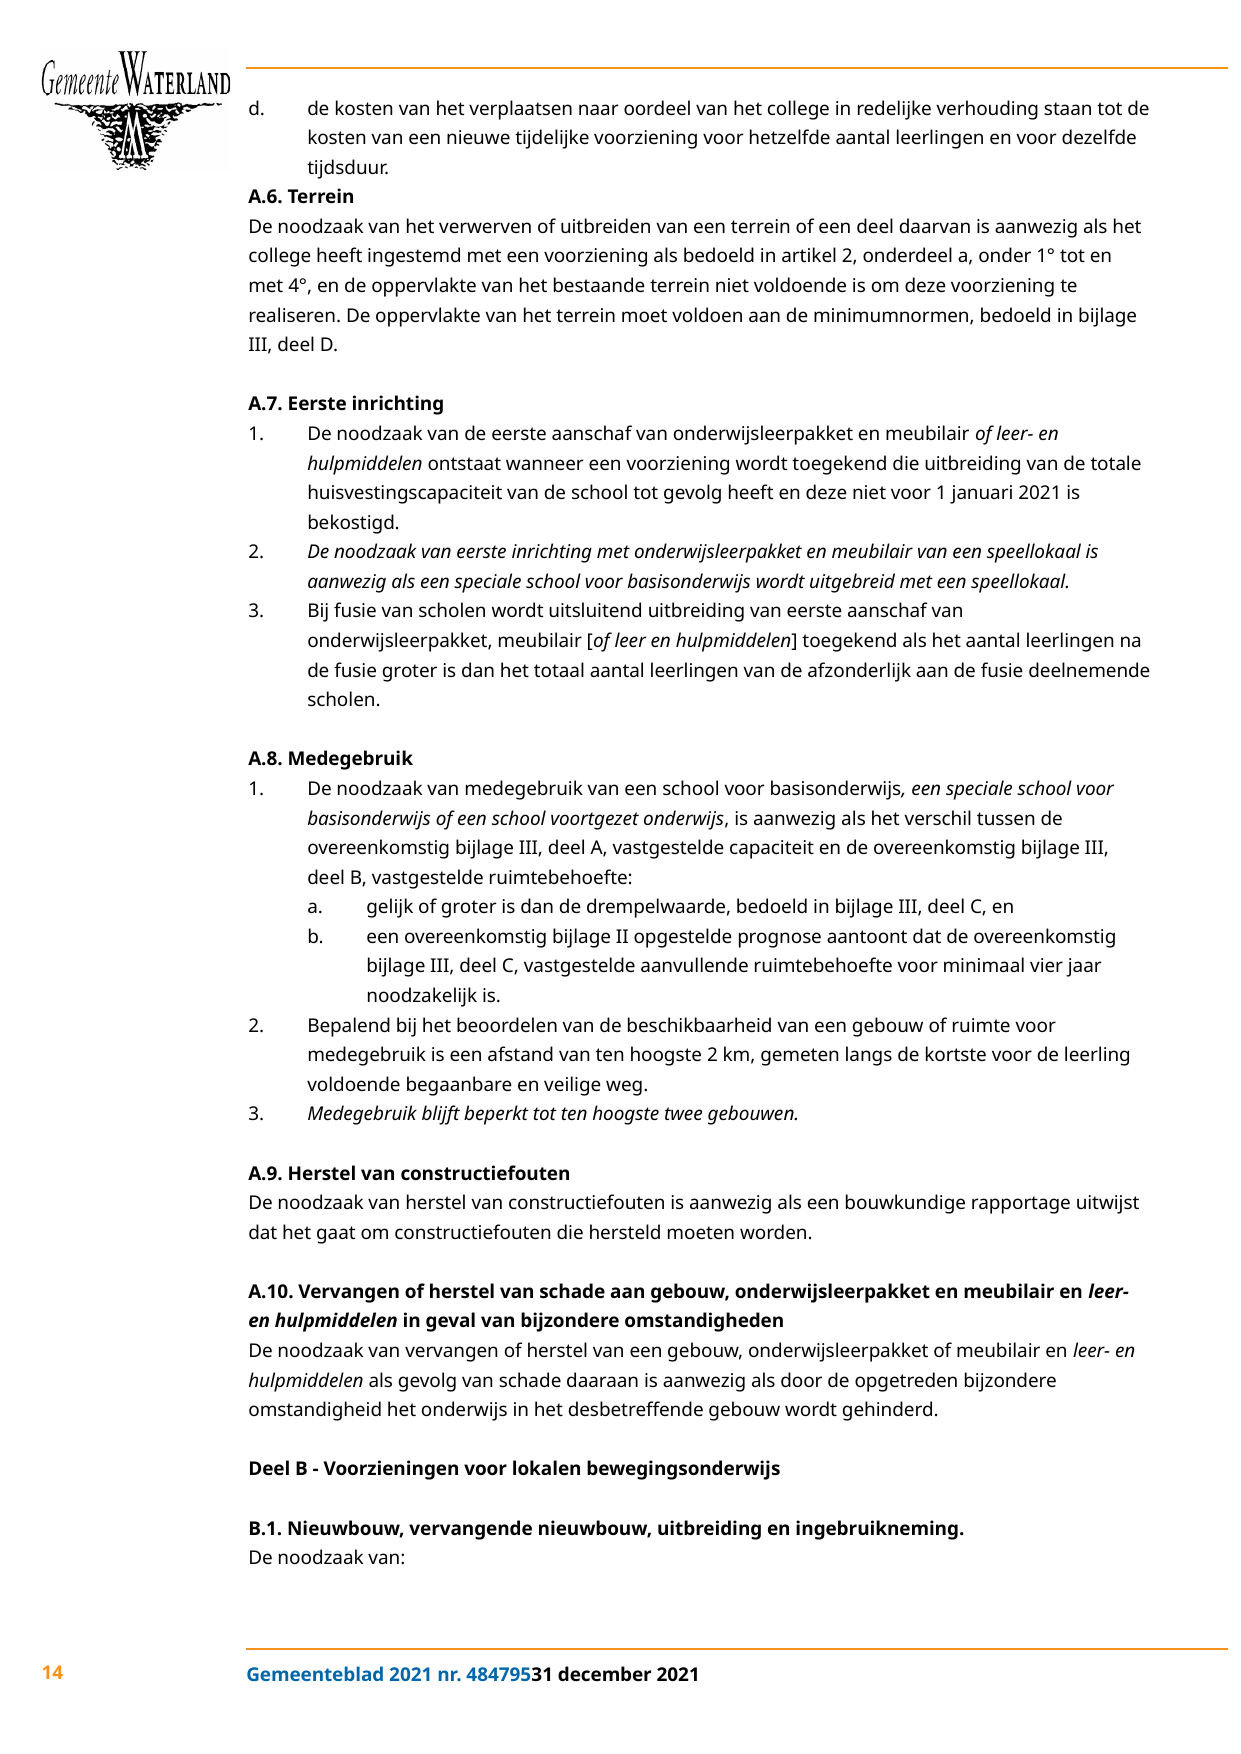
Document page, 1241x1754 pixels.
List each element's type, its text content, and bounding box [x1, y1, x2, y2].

text A.7. Eerste inrichting [248, 391, 1152, 416]
text A.9. Herstel van constructiefouten [248, 1160, 1152, 1186]
list gelijk of groter is dan de drempelwaarde, bedoeld in bijlage III, deel C, en [307, 893, 1152, 919]
list Bepalend bij het beoordelen van de beschikbaarheid van een gebouw of ruimte voor medegebruik is een afstand van ten hoogste 2 km, gemeten langs de kortste voor de leerling voldoende begaanbare en veilige weg. [248, 1012, 1152, 1097]
list de kosten van het verplaatsen naar oordeel van het college in redelijke verhouding staan tot de kosten van een nieuwe tijdelijke voorziening voor hetzelfde aantal leerlingen en voor dezelfde tijdsduur. [248, 95, 1152, 180]
picture [41, 47, 231, 172]
list De noodzaak van de eerste aanschaf van onderwijsleerpakket en meubilair of leer- en hulpmiddelen ontstaat wanneer een voorziening wordt toegekend die uitbreiding van de totale huisvestingscapaciteit van de school tot gevolg heeft en deze niet voor 1 januari 2021 is bekostigd. [248, 420, 1152, 535]
text B.1. Nieuwbouw, vervangende nieuwbouw, uitbreiding en ingebruikneming. [248, 1515, 1152, 1541]
list De noodzaak van eerste inrichting met onderwijsleerpakket en meubilair van een speellokaal is aanwezig als een speciale school voor basisonderwijs wordt uitgebreid met een speellokaal. [248, 538, 1152, 594]
list De noodzaak van medegebruik van een school voor basisonderwijs, een speciale school voor basisonderwijs of een school voortgezet onderwijs, is aanwezig als het verschil tussen de overeenkomstig bijlage III, deel A, vastgestelde capaciteit en de overeenkomstig bijlage III, deel B, vastgestelde ruimtebehoefte: [248, 775, 1152, 890]
text De noodzaak van: [248, 1544, 1152, 1570]
text A.10. Vervangen of herstel van schade aan gebouw, onderwijsleerpakket en meubilair en leer-en hulpmiddelen in geval van bijzondere omstandigheden [248, 1278, 1152, 1333]
text De noodzaak van herstel van constructiefouten is aanwezig als een bouwkundige rapportage uitwijst dat het gaat om constructiefouten die hersteld moeten worden. [248, 1189, 1152, 1245]
list een overeenkomstig bijlage II opgestelde prognose aantoont dat de overeenkomstig bijlage III, deel C, vastgestelde aanvullende ruimtebehoefte voor minimaal vier jaar noodzakelijk is. [307, 923, 1152, 1008]
text A.8. Medegebruik [248, 746, 1152, 771]
text Deel B - Voorzieningen voor lokalen bewegingsonderwijs [248, 1456, 1152, 1481]
text A.6. Terrein [248, 183, 1152, 209]
list Bij fusie van scholen wordt uitsluitend uitbreiding van eerste aanschaf van onderwijsleerpakket, meubilair [of leer en hulpmiddelen] toegekend als het aantal leerlingen na de fusie groter is dan het totaal aantal leerlingen van de afzonderlijk aan de fusie deelnemende scholen. [248, 598, 1152, 712]
text De noodzaak van vervangen of herstel van een gebouw, onderwijsleerpakket of meubilair en leer- en hulpmiddelen als gevolg van schade daaraan is aanwezig als door de opgetreden bijzondere omstandigheid het onderwijs in het desbetreffende gebouw wordt gehinderd. [248, 1337, 1152, 1422]
list Medegebruik blijft beperkt tot ten hoogste twee gebouwen. [248, 1101, 1152, 1126]
text De noodzaak van het verwerven of uitbreiden van een terrein of een deel daarvan is aanwezig als het college heeft ingestemd met een voorziening als bedoeld in artikel 2, onderdeel a, onder 1° tot en met 4°, en de oppervlakte van het bestaande terrein niet voldoende is om deze voorziening te realiseren. De oppervlakte van het terrein moet voldoen aan de minimumnormen, bedoeld in bijlage III, deel D. [248, 213, 1152, 357]
